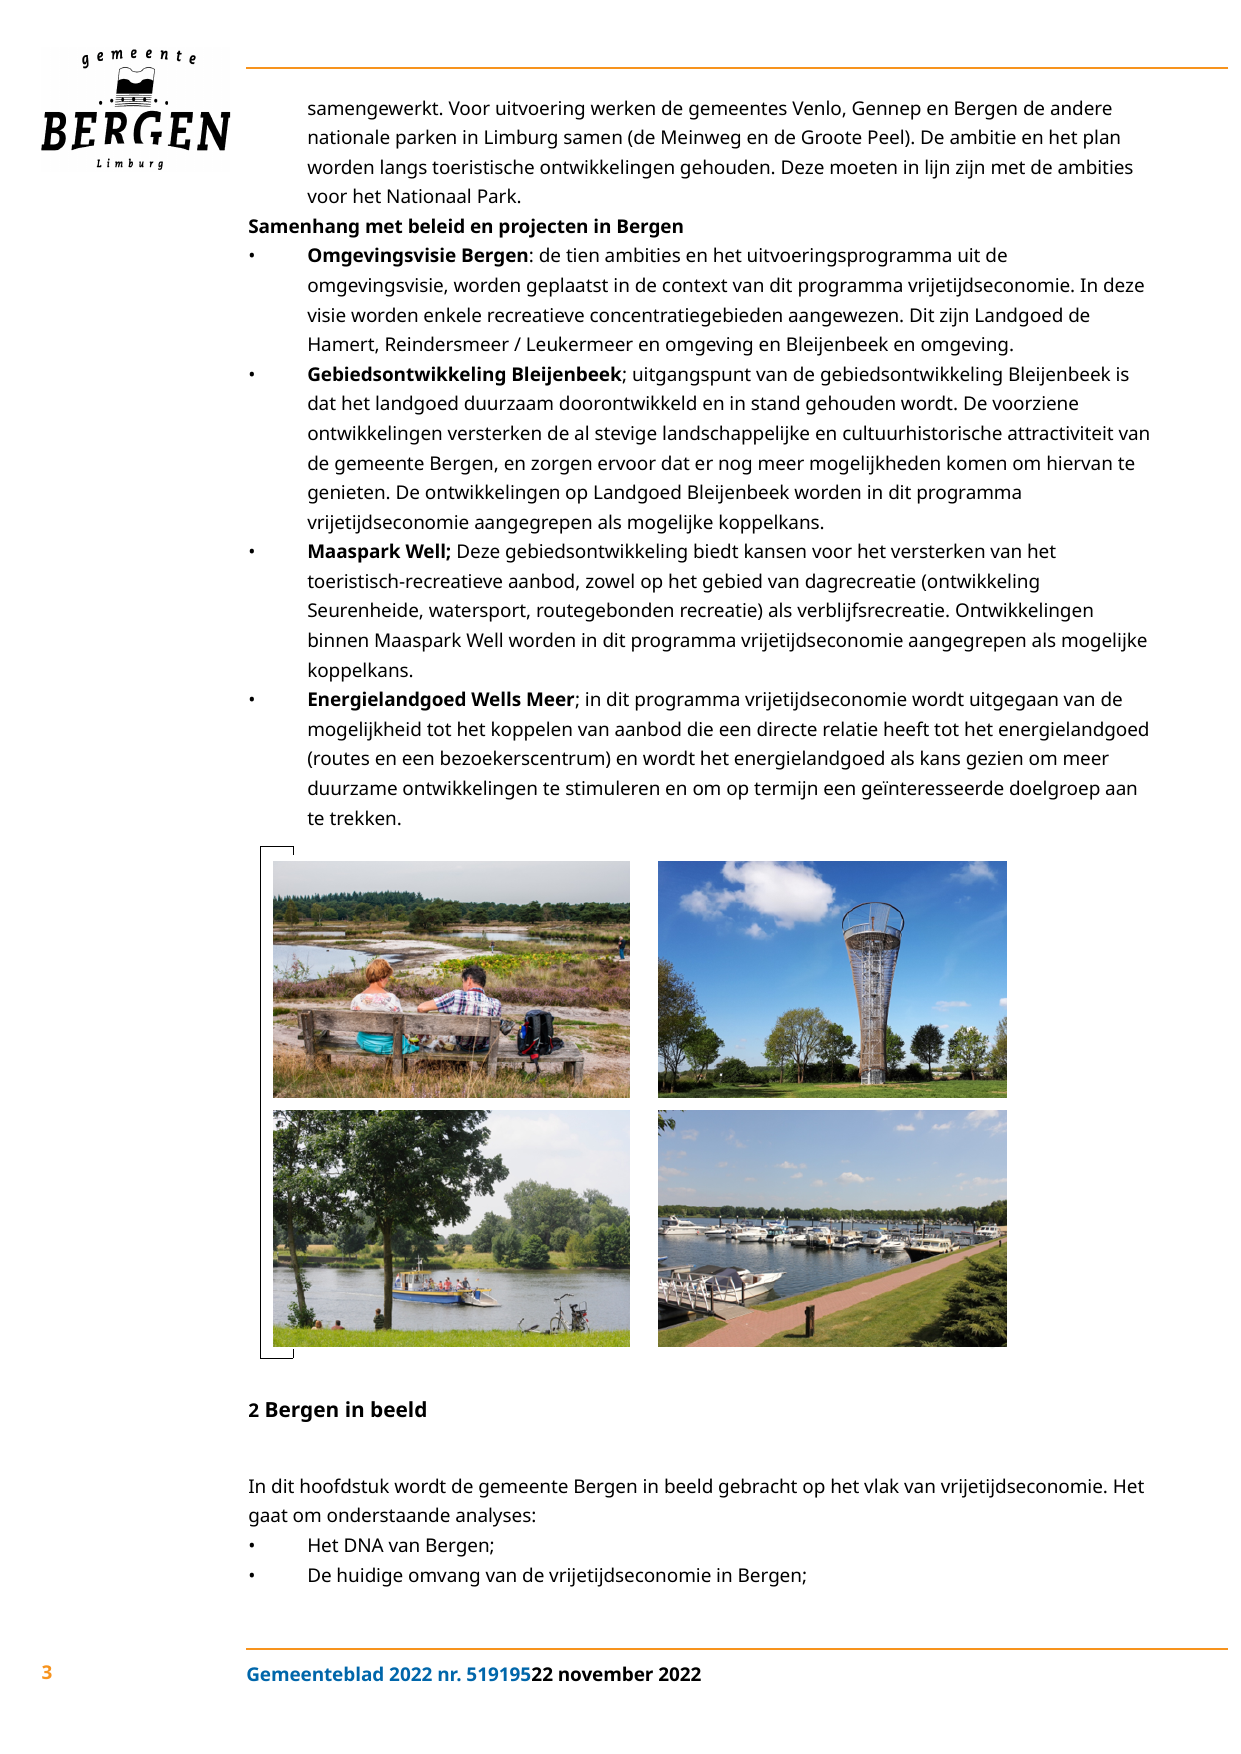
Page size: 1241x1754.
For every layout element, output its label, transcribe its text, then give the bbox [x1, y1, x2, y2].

list Maaspark Well; Deze gebiedsontwikkeling biedt kansen voor het versterken van het toeristisch-recreatieve aanbod, zowel op het gebied van dagrecreatie (ontwikkeling Seurenheide, watersport, routegebonden recreatie) als verblijfsrecreatie. Ontwikkelingen binnen Maaspark Well worden in dit programma vrijetijdseconomie aangegrepen als mogelijke koppelkans. [248, 538, 1152, 683]
text Samenhang met beleid en projecten in Bergen [248, 213, 1152, 239]
list samengewerkt. Voor uitvoering werken de gemeentes Venlo, Gennep en Bergen de andere nationale parken in Limburg samen (de Meinweg en de Groote Peel). De ambitie en het plan worden langs toeristische ontwikkelingen gehouden. Deze moeten in lijn zijn met de ambities voor het Nationaal Park. [248, 95, 1152, 209]
text In dit hoofdstuk wordt de gemeente Bergen in beeld gebracht op het vlak van vrijetijdseconomie. Het gaat om onderstaande analyses: [248, 1473, 1152, 1528]
list Omgevingsvisie Bergen: de tien ambities en het uitvoeringsprogramma uit de omgevingsvisie, worden geplaatst in de context van dit programma vrijetijdseconomie. In deze visie worden enkele recreatieve concentratiegebieden aangewezen. Dit zijn Landgoed de Hamert, Reindersmeer / Leukermeer en omgeving en Bleijenbeek en omgeving. [248, 243, 1152, 357]
text 2 Bergen in beeld [248, 1395, 1152, 1424]
list Energielandgoed Wells Meer; in dit programma vrijetijdseconomie wordt uitgegaan van de mogelijkheid tot het koppelen van aanbod die een directe relatie heeft tot het energielandgoed (routes en een bezoekerscentrum) en wordt het energielandgoed als kans gezien om meer duurzame ontwikkelingen te stimuleren en om op termijn een geïnteresseerde doelgroep aan te trekken. [248, 686, 1152, 831]
list Gebiedsontwikkeling Bleijenbeek; uitgangspunt van de gebiedsontwikkeling Bleijenbeek is dat het landgoed duurzaam doorontwikkeld en in stand gehouden wordt. De voorziene ontwikkelingen versterken de al stevige landschappelijke en cultuurhistorische attractiviteit van de gemeente Bergen, en zorgen ervoor dat er nog meer mogelijkheden komen om hiervan te genieten. De ontwikkelingen op Landgoed Bleijenbeek worden in dit programma vrijetijdseconomie aangegrepen als mogelijke koppelkans. [248, 361, 1152, 535]
list De huidige omvang van de vrijetijdseconomie in Bergen; [248, 1562, 1152, 1587]
list Het DNA van Bergen; [248, 1532, 1152, 1558]
picture [41, 47, 231, 172]
picture [268, 855, 1008, 1349]
